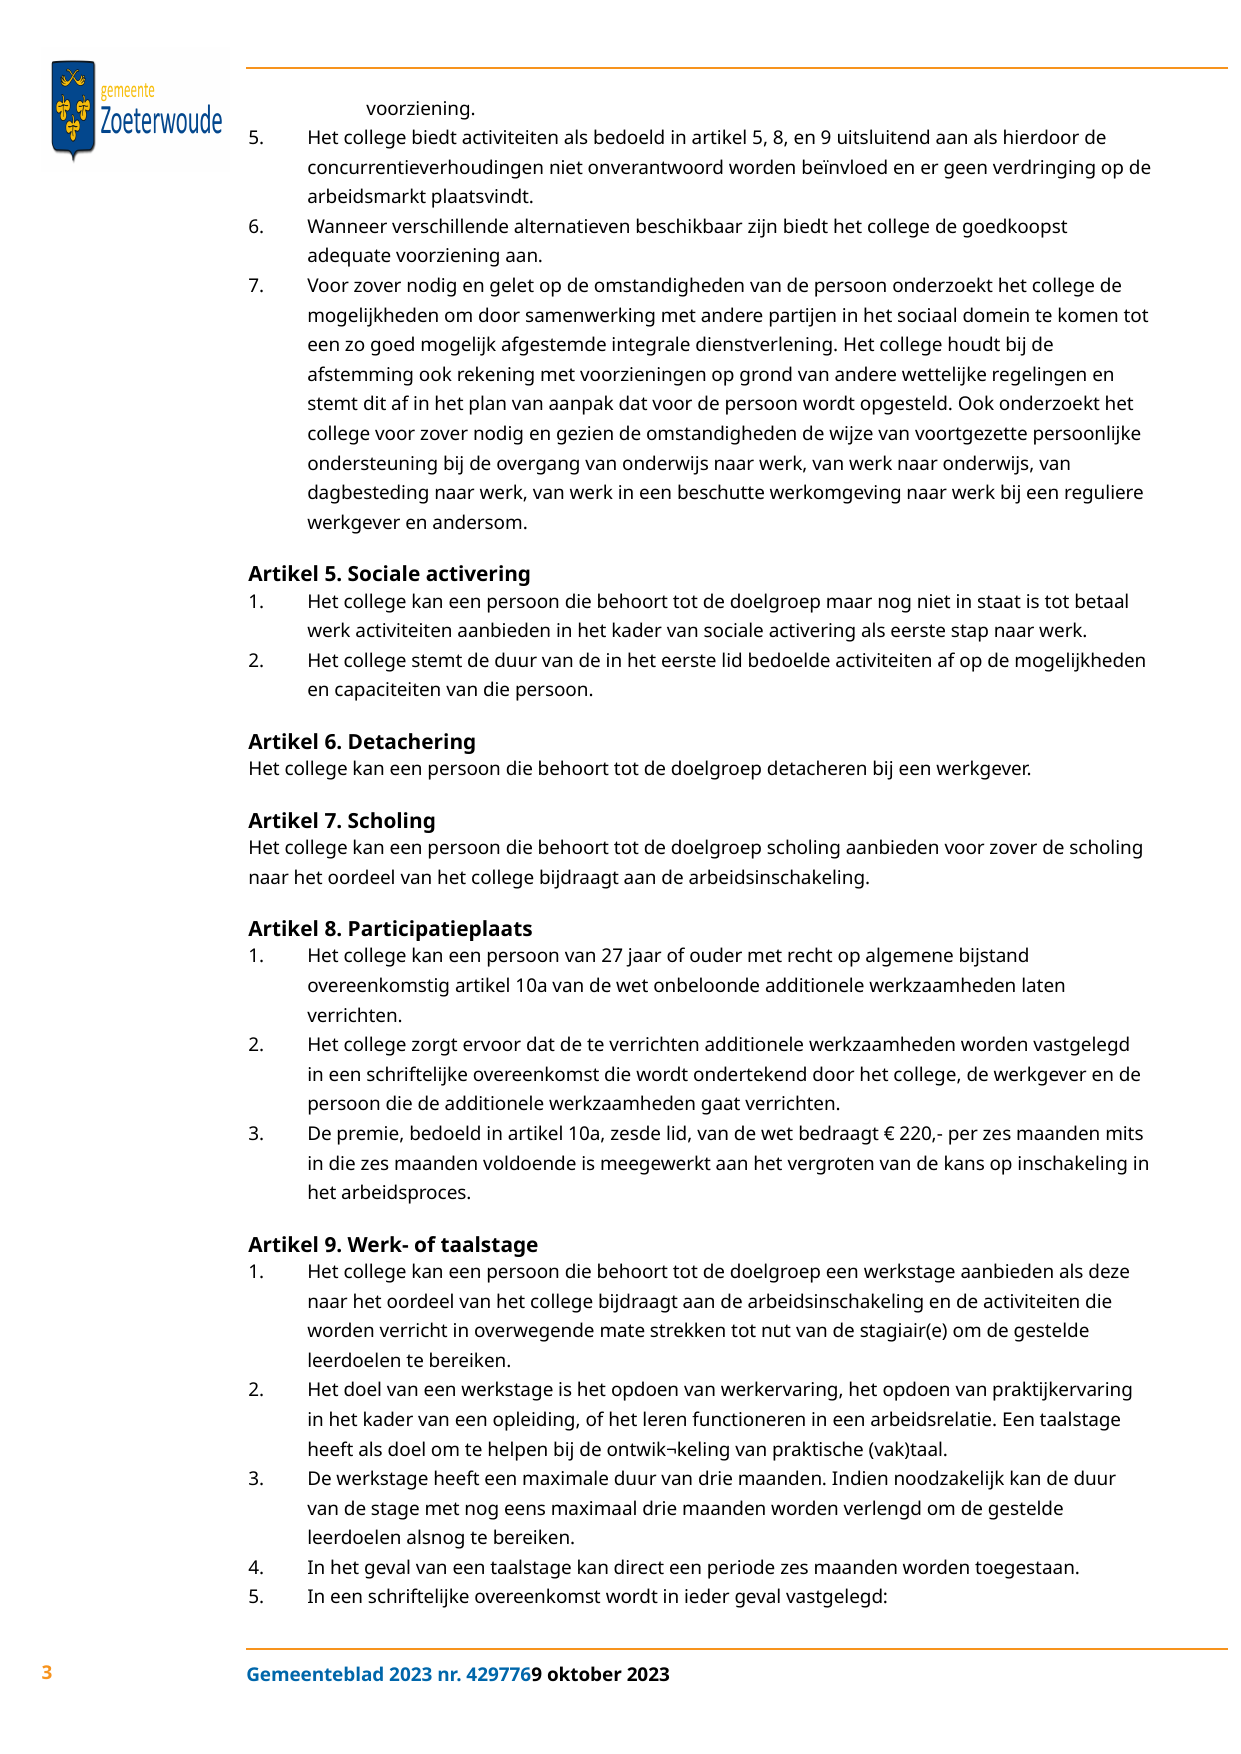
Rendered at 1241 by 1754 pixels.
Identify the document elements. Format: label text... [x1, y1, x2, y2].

text Artikel 6. Detachering [248, 727, 1152, 755]
list De premie, bedoeld in artikel 10a, zesde lid, van de wet bedraagt € 220,- per zes maanden mits in die zes maanden voldoende is meegewerkt aan het vergroten van de kans op inschakeling in het arbeidsproces. [248, 1120, 1152, 1205]
list Het college kan een persoon die behoort tot de doelgroep maar nog niet in staat is tot betaal werk activiteiten aanbieden in het kader van sociale activering als eerste stap naar werk. [248, 588, 1152, 643]
picture [41, 47, 231, 172]
text Artikel 8. Participatieplaats [248, 914, 1152, 943]
list In een schriftelijke overeenkomst wordt in ieder geval vastgelegd: [248, 1584, 1152, 1609]
list Het college zorgt ervoor dat de te verrichten additionele werkzaamheden worden vastgelegd in een schriftelijke overeenkomst die wordt ondertekend door het college, de werkgever en de persoon die de additionele werkzaamheden gaat verrichten. [248, 1031, 1152, 1116]
list Het college stemt de duur van de in het eerste lid bedoelde activiteiten af op de mogelijkheden en capaciteiten van die persoon. [248, 647, 1152, 702]
list Wanneer verschillende alternatieven beschikbaar zijn biedt het college de goedkoopst adequate voorziening aan. [248, 213, 1152, 268]
text Artikel 5. Sociale activering [248, 559, 1152, 588]
text Artikel 7. Scholing [248, 806, 1152, 834]
list Het college kan een persoon van 27 jaar of ouder met recht op algemene bijstand overeenkomstig artikel 10a van de wet onbeloonde additionele werkzaamheden laten verrichten. [248, 943, 1152, 1028]
list Het college kan een persoon die behoort tot de doelgroep een werkstage aanbieden als deze naar het oordeel van het college bijdraagt aan de arbeidsinschakeling en de activiteiten die worden verricht in overwegende mate strekken tot nut van de stagiair(e) om de gestelde leerdoelen te bereiken. [248, 1258, 1152, 1373]
text Het college kan een persoon die behoort tot de doelgroep scholing aanbieden voor zover de scholing naar het oordeel van het college bijdraagt aan de arbeidsinschakeling. [248, 834, 1152, 889]
text Artikel 9. Werk- of taalstage [248, 1230, 1152, 1258]
list Voor zover nodig en gelet op de omstandigheden van de persoon onderzoekt het college de mogelijkheden om door samenwerking met andere partijen in het sociaal domein te komen tot een zo goed mogelijk afgestemde integrale dienstverlening. Het college houdt bij de afstemming ook rekening met voorzieningen op grond van andere wettelijke regelingen en stemt dit af in het plan van aanpak dat voor de persoon wordt opgesteld. Ook onderzoekt het college voor zover nodig en gezien de omstandigheden de wijze van voortgezette persoonlijke ondersteuning bij de overgang van onderwijs naar werk, van werk naar onderwijs, van dagbesteding naar werk, van werk in een beschutte werkomgeving naar werk bij een reguliere werkgever en andersom. [248, 272, 1152, 535]
list Het doel van een werkstage is het opdoen van werkervaring, het opdoen van praktijkervaring in het kader van een opleiding, of het leren functioneren in een arbeidsrelatie. Een taalstage heeft als doel om te helpen bij de ontwik¬keling van praktische (vak)taal. [248, 1377, 1152, 1461]
list De werkstage heeft een maximale duur van drie maanden. Indien noodzakelijk kan de duur van de stage met nog eens maximaal drie maanden worden verlengd om de gestelde leerdoelen alsnog te bereiken. [248, 1465, 1152, 1550]
list In het geval van een taalstage kan direct een periode zes maanden worden toegestaan. [248, 1554, 1152, 1580]
text Het college kan een persoon die behoort tot de doelgroep detacheren bij een werkgever. [248, 755, 1152, 781]
list voorziening. [307, 95, 1152, 121]
list Het college biedt activiteiten als bedoeld in artikel 5, 8, en 9 uitsluitend aan als hierdoor de concurrentieverhoudingen niet onverantwoord worden beïnvloed en er geen verdringing op de arbeidsmarkt plaatsvindt. [248, 124, 1152, 209]
